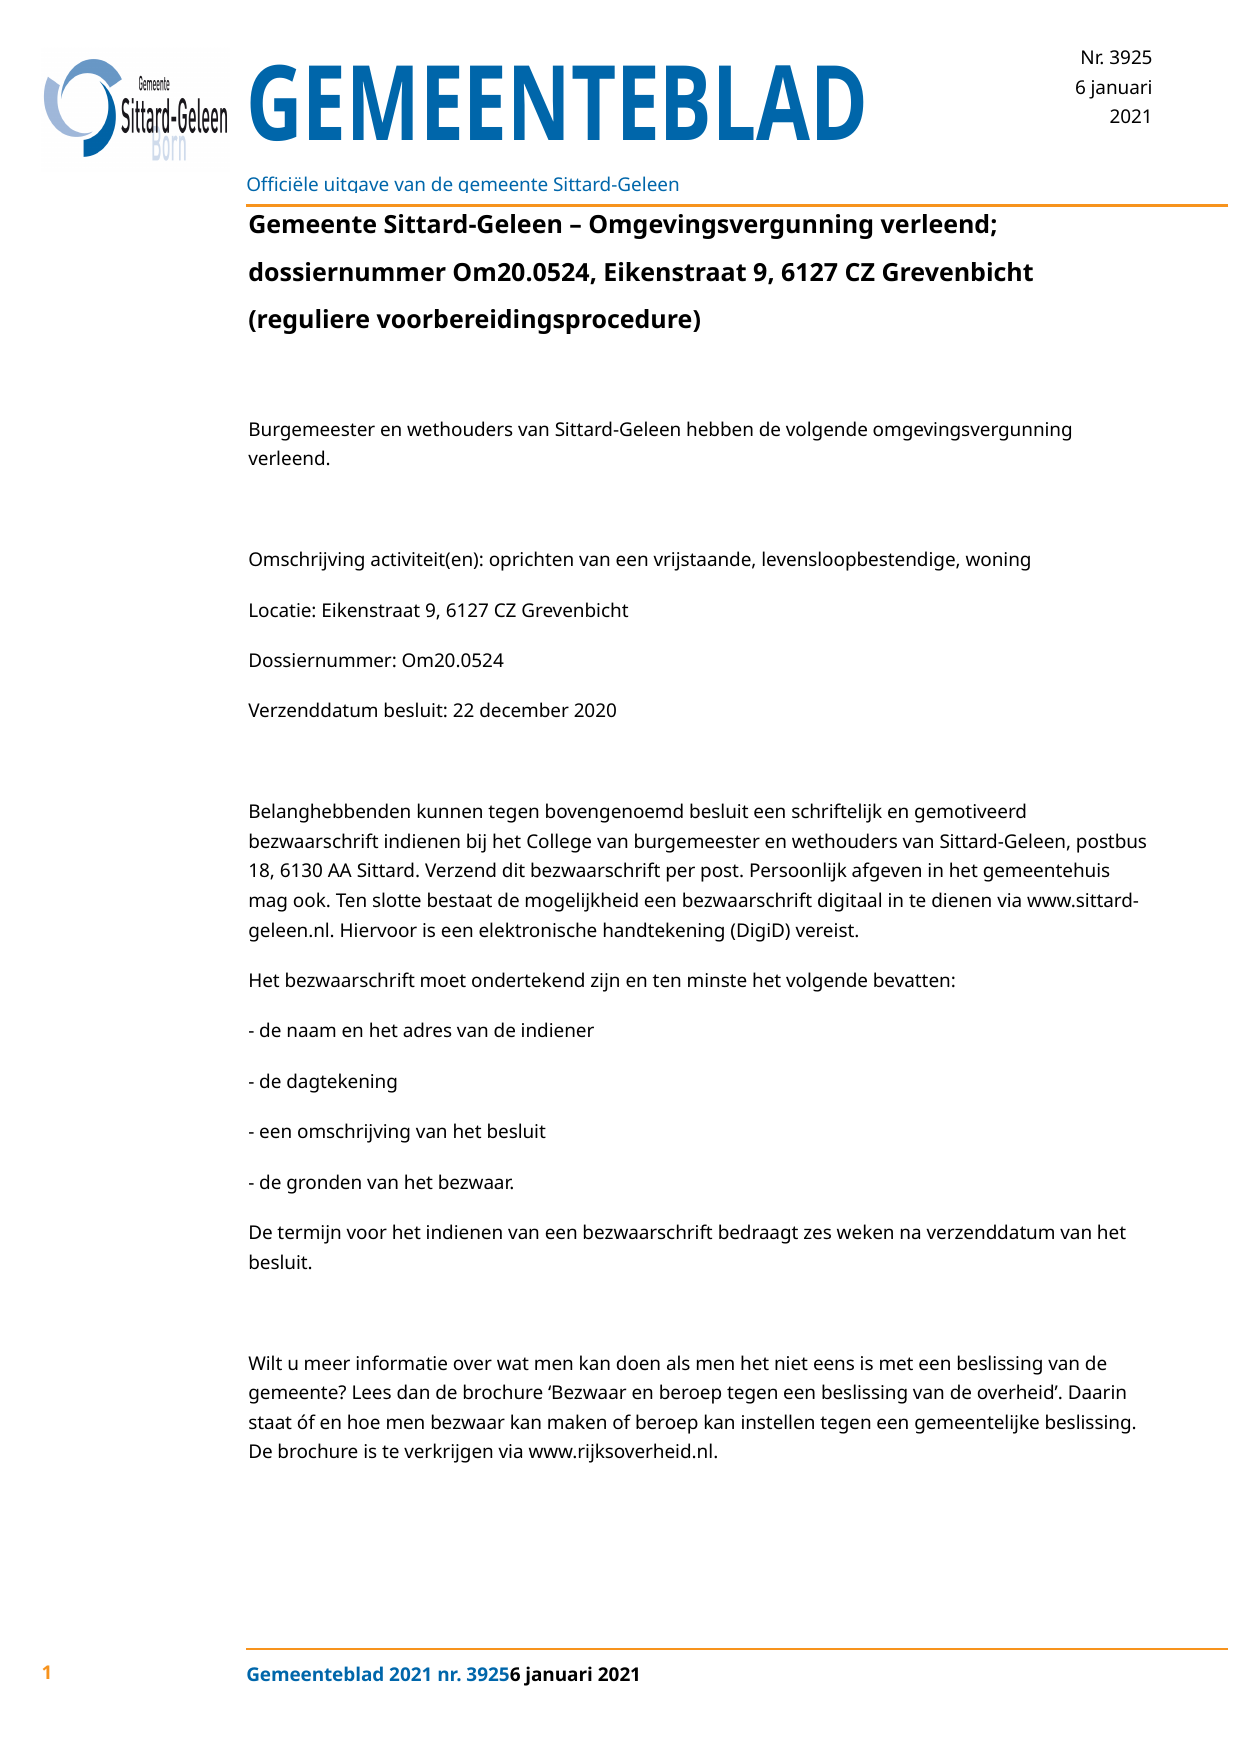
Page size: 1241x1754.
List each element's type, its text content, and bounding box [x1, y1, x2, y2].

text Wilt u meer informatie over wat men kan doen als men het niet eens is met een beslissing van de gemeente? Lees dan de brochure ‘Bezwaar en beroep tegen een beslissing van de overheid’. Daarin staat óf en hoe men bezwaar kan maken of beroep kan instellen tegen een gemeentelijke beslissing. De brochure is te verkrijgen via www.rijksoverheid.nl. [248, 1350, 1152, 1464]
text Omschrijving activiteit(en): oprichten van een vrijstaande, levensloopbestendige, woning [248, 546, 1152, 572]
text Verzenddatum besluit: 22 december 2020 [248, 698, 1152, 723]
text Locatie: Eikenstraat 9, 6127 CZ Grevenbicht [248, 597, 1152, 622]
text Dossiernummer: Om20.0524 [248, 647, 1152, 673]
text Belanghebbenden kunnen tegen bovengenoemd besluit een schriftelijk en gemotiveerd bezwaarschrift indienen bij het College van burgemeester en wethouders van Sittard-Geleen, postbus 18, 6130 AA Sittard. Verzend dit bezwaarschrift per post. Persoonlijk afgeven in het gemeentehuis mag ook. Ten slotte bestaat de mogelijkheid een bezwaarschrift digitaal in te dienen via www.sittard-geleen.nl. Hiervoor is een elektronische handtekening (DigiD) vereist. [248, 798, 1152, 942]
text Burgemeester en wethouders van Sittard-Geleen hebben de volgende omgevingsvergunning verleend. [248, 416, 1152, 471]
text De termijn voor het indienen van een bezwaarschrift bedraagt zes weken na verzenddatum van het besluit. [248, 1219, 1152, 1274]
text - een omschrijving van het besluit [248, 1118, 1152, 1144]
text - de dagtekening [248, 1068, 1152, 1094]
text - de naam en het adres van de indiener [248, 1018, 1152, 1043]
text Gemeente Sittard-Geleen – Omgevingsvergunning verleend; dossiernummer Om20.0524, Eikenstraat 9, 6127 CZ Grevenbicht (reguliere voorbereidingsprocedure) [248, 207, 1152, 336]
text - de gronden van het bezwaar. [248, 1169, 1152, 1194]
picture [41, 47, 231, 172]
text Het bezwaarschrift moet ondertekend zijn en ten minste het volgende bevatten: [248, 967, 1152, 993]
